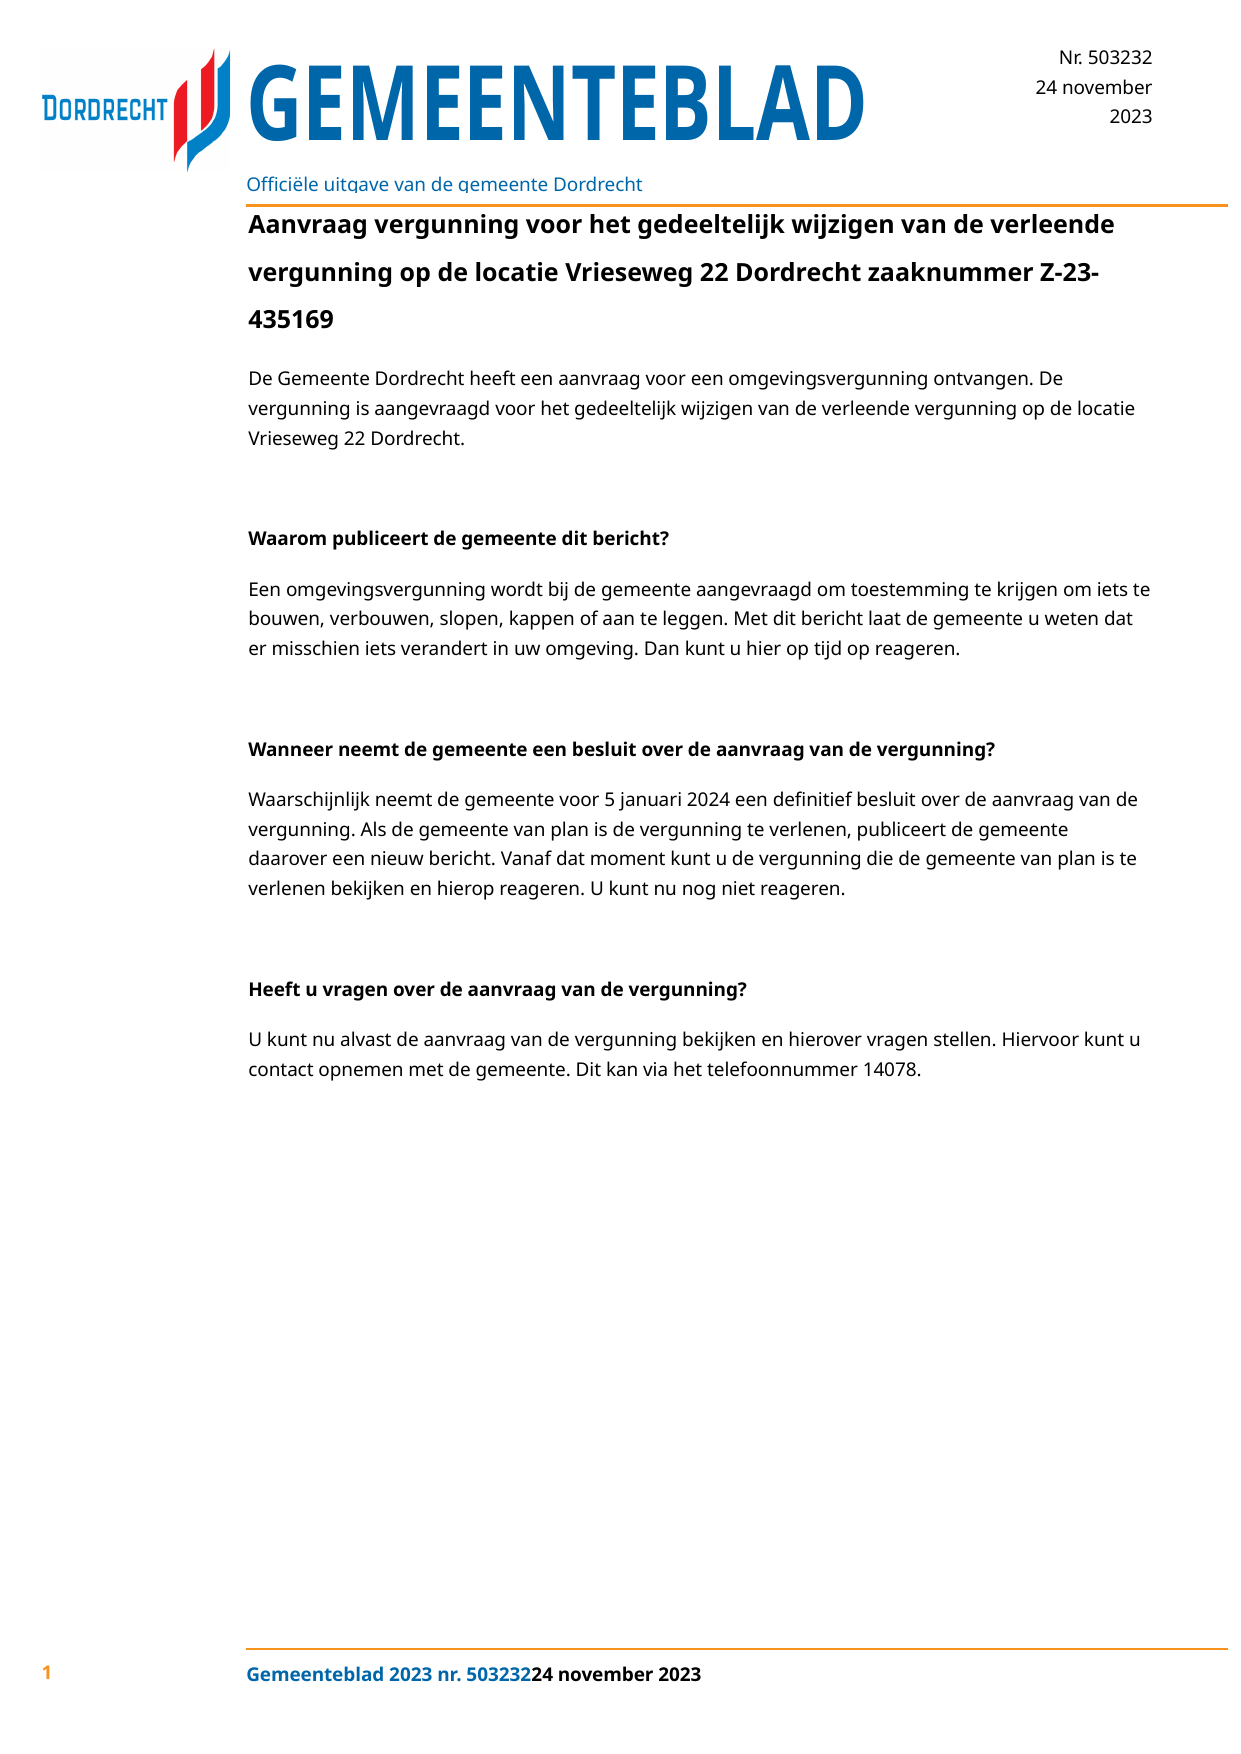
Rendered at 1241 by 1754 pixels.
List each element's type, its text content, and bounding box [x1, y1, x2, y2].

picture [41, 47, 231, 172]
text Heeft u vragen over de aanvraag van de vergunning? [248, 976, 1152, 1002]
text Waarschijnlijk neemt de gemeente voor 5 januari 2024 een definitief besluit over de aanvraag van de vergunning. Als de gemeente van plan is de vergunning te verlenen, publiceert de gemeente daarover een nieuw bericht. Vanaf dat moment kunt u de vergunning die de gemeente van plan is te verlenen bekijken en hierop reageren. U kunt nu nog niet reageren. [248, 786, 1152, 901]
text Waarom publiceert de gemeente dit bericht? [248, 526, 1152, 551]
text U kunt nu alvast de aanvraag van de vergunning bekijken en hierover vragen stellen. Hiervoor kunt u contact opnemen met de gemeente. Dit kan via het telefoonnummer 14078. [248, 1026, 1152, 1082]
text Een omgevingsvergunning wordt bij de gemeente aangevraagd om toestemming te krijgen om iets te bouwen, verbouwen, slopen, kappen of aan te leggen. Met dit bericht laat de gemeente u weten dat er misschien iets verandert in uw omgeving. Dan kunt u hier op tijd op reageren. [248, 576, 1152, 661]
text Wanneer neemt de gemeente een besluit over de aanvraag van de vergunning? [248, 736, 1152, 762]
text De Gemeente Dordrecht heeft een aanvraag voor een omgevingsvergunning ontvangen. De vergunning is aangevraagd voor het gedeeltelijk wijzigen van de verleende vergunning op de locatie Vrieseweg 22 Dordrecht. [248, 366, 1152, 450]
text Aanvraag vergunning voor het gedeeltelijk wijzigen van de verleende vergunning op de locatie Vrieseweg 22 Dordrecht zaaknummer Z-23-435169 [248, 207, 1152, 336]
